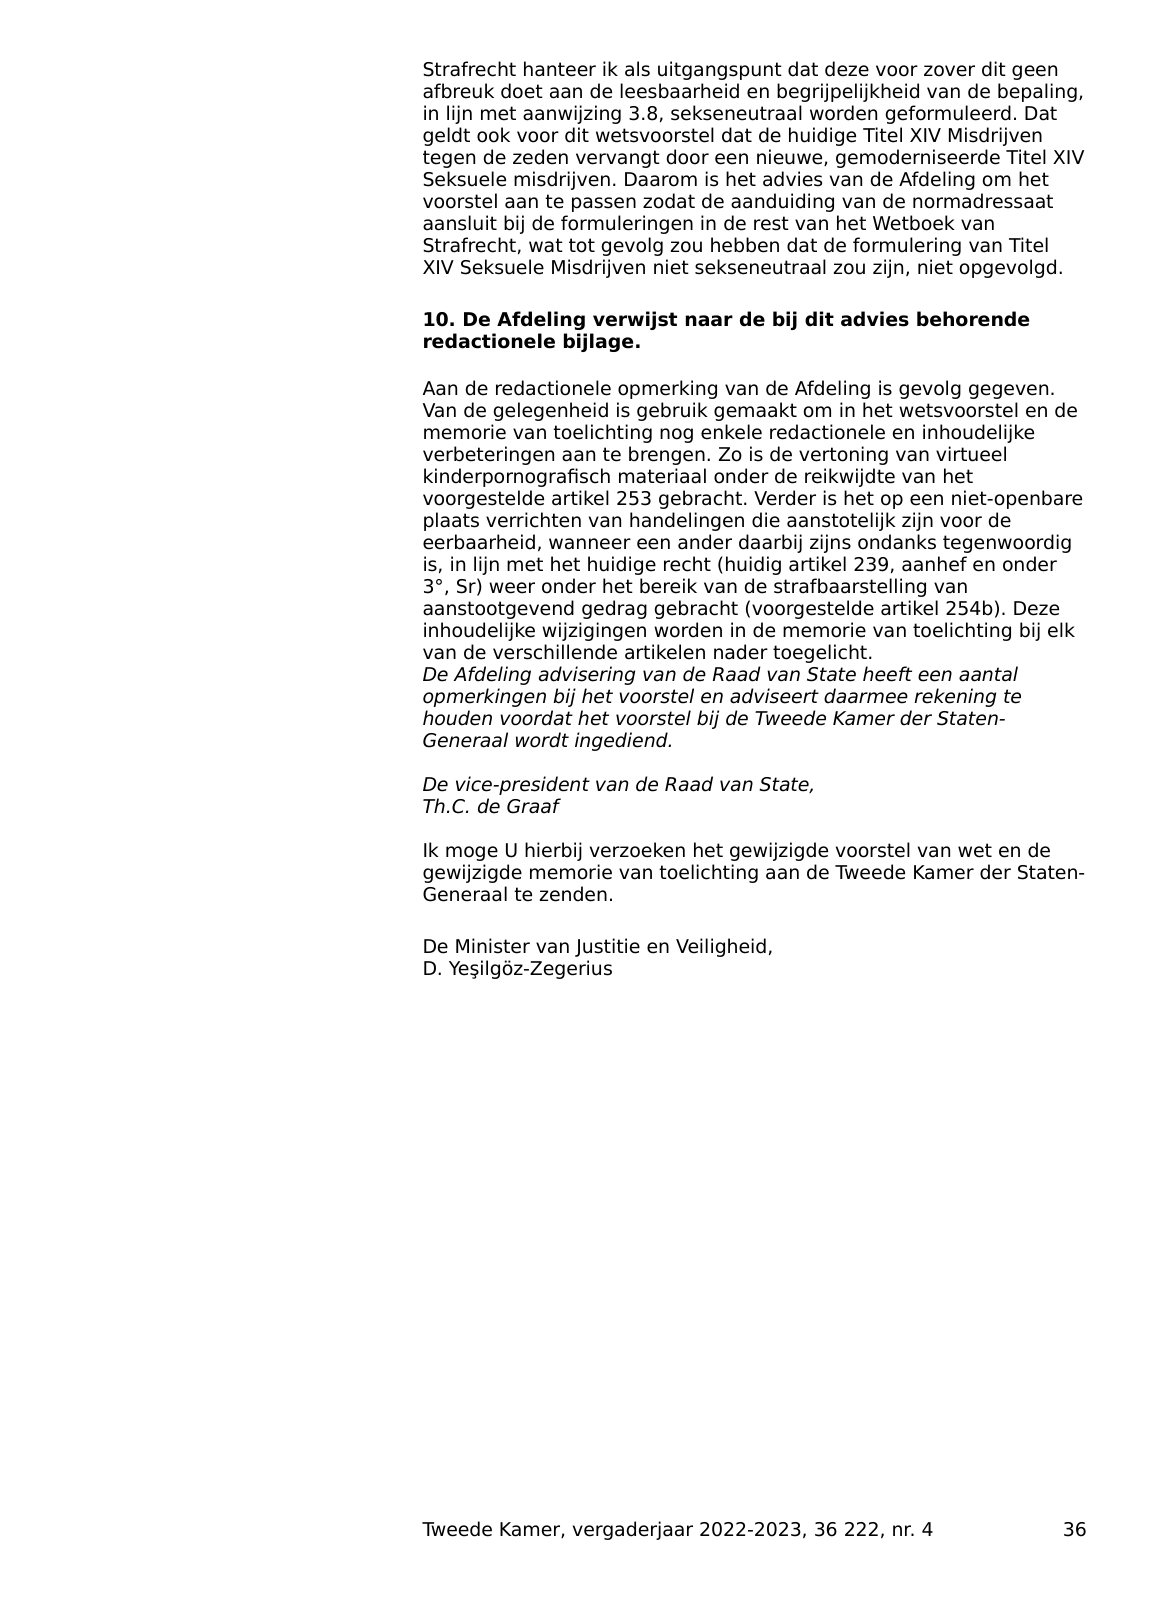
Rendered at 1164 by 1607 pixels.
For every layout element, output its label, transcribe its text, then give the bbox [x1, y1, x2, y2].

text Aan de redactionele opmerking van de Afdeling is gevolg gegeven. Van de gelegenheid is gebruik gemaakt om in het wetsvoorstel en de memorie van toelichting nog enkele redactionele en inhoudelijke verbeteringen aan te brengen. Zo is de vertoning van virtueel kinderpornografisch materiaal onder de reikwijdte van het voorgestelde artikel 253 gebracht. Verder is het op een niet-openbare plaats verrichten van handelingen die aanstotelijk zijn voor de eerbaarheid, wanneer een ander daarbij zijns ondanks tegenwoordig is, in lijn met het huidige recht (huidig artikel 239, aanhef en onder 3°, Sr) weer onder het bereik van de strafbaarstelling van aanstootgevend gedrag gebracht (voorgestelde artikel 254b). Deze inhoudelijke wijzigingen worden in de memorie van toelichting bij elk van de verschillende artikelen nader toegelicht. [422, 378, 1087, 663]
text De Afdeling advisering van de Raad van State heeft een aantal opmerkingen bij het voorstel en adviseert daarmee rekening te houden voordat het voorstel bij de Tweede Kamer der Staten-Generaal wordt ingediend. [422, 663, 1087, 751]
text Strafrecht hanteer ik als uitgangspunt dat deze voor zover dit geen afbreuk doet aan de leesbaarheid en begrijpelijkheid van de bepaling, in lijn met aanwijzing 3.8, sekseneutraal worden geformuleerd. Dat geldt ook voor dit wetsvoorstel dat de huidige Titel XIV Misdrijven tegen de zeden vervangt door een nieuwe, gemoderniseerde Titel XIV Seksuele misdrijven. Daarom is het advies van de Afdeling om het voorstel aan te passen zodat de aanduiding van de normadressaat aansluit bij de formuleringen in de rest van het Wetboek van Strafrecht, wat tot gevolg zou hebben dat de formulering van Titel XIV Seksuele Misdrijven niet sekseneutraal zou zijn, niet opgevolgd. [422, 59, 1087, 279]
text De Minister van Justitie en Veiligheid, D. Yeşilgöz-Zegerius [422, 936, 1087, 980]
text Th.C. de Graaf [422, 796, 1087, 818]
text De vice-president van de Raad van State, [422, 774, 1087, 796]
text Ik moge U hierbij verzoeken het gewijzigde voorstel van wet en de gewijzigde memorie van toelichting aan de Tweede Kamer der Staten-Generaal te zenden. [422, 840, 1087, 906]
subtitle 10. De Afdeling verwijst naar de bij dit advies behorende redactionele bijlage. [422, 309, 1087, 353]
